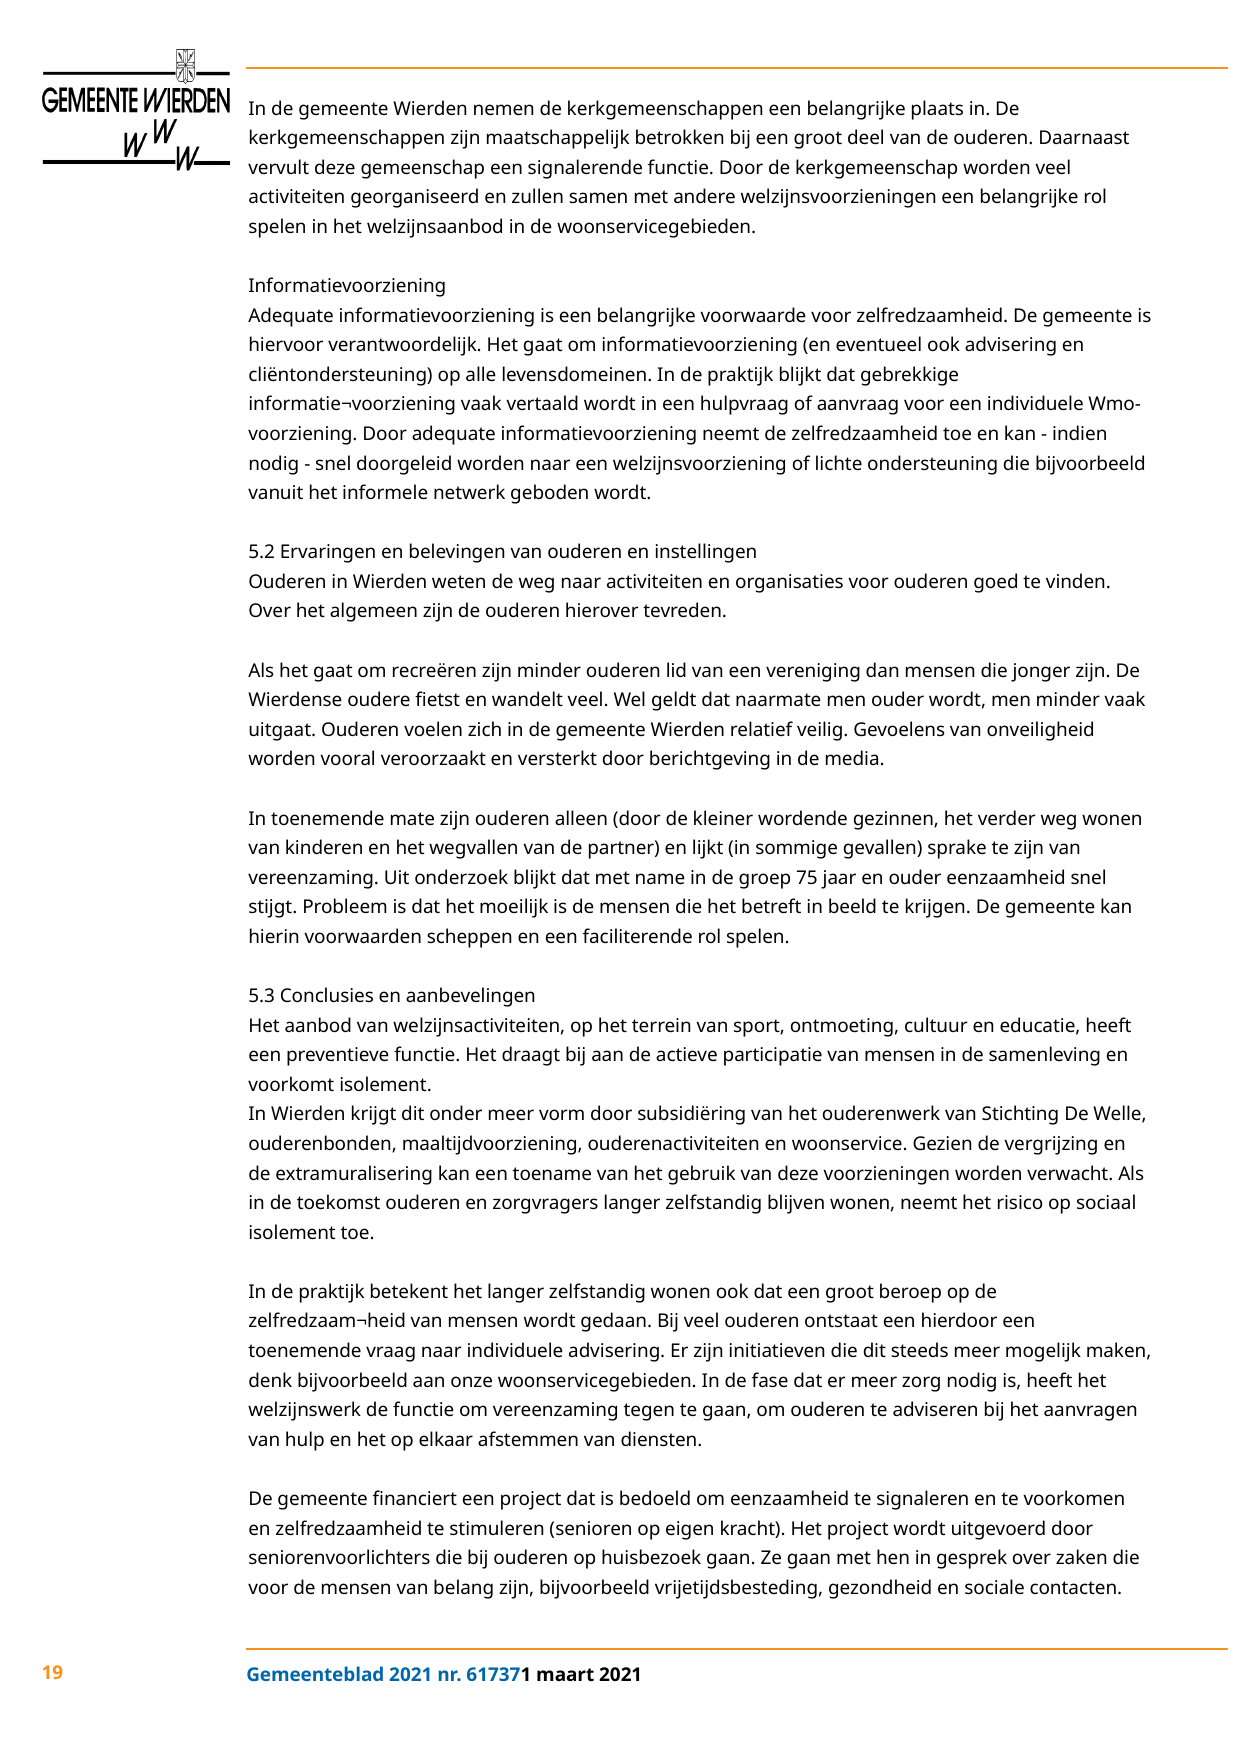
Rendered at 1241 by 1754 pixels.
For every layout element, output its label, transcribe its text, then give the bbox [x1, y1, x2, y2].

text In de praktijk betekent het langer zelfstandig wonen ook dat een groot beroep op de zelfredzaam¬heid van mensen wordt gedaan. Bij veel ouderen ontstaat een hierdoor een toenemende vraag naar individuele advisering. Er zijn initiatieven die dit steeds meer mogelijk maken, denk bijvoorbeeld aan onze woonservicegebieden. In de fase dat er meer zorg nodig is, heeft het welzijnswerk de functie om vereenzaming tegen te gaan, om ouderen te adviseren bij het aanvragen van hulp en het op elkaar afstemmen van diensten. [248, 1278, 1152, 1452]
text 5.2 Ervaringen en belevingen van ouderen en instellingen [248, 538, 1152, 564]
text Adequate informatievoorziening is een belangrijke voorwaarde voor zelfredzaamheid. De gemeente is hiervoor verantwoordelijk. Het gaat om informatievoorziening (en eventueel ook advisering en cliëntondersteuning) op alle levensdomeinen. In de praktijk blijkt dat gebrekkige informatie¬voorziening vaak vertaald wordt in een hulpvraag of aanvraag voor een individuele Wmo- voorziening. Door adequate informatievoorziening neemt de zelfredzaamheid toe en kan ‐ indien nodig ‐ snel doorgeleid worden naar een welzijnsvoorziening of lichte ondersteuning die bijvoorbeeld vanuit het informele netwerk geboden wordt. [248, 302, 1152, 505]
text In Wierden krijgt dit onder meer vorm door subsidiëring van het ouderenwerk van Stichting De Welle, ouderenbonden, maaltijdvoorziening, ouderenactiviteiten en woonservice. Gezien de vergrijzing en de extramuralisering kan een toename van het gebruik van deze voorzieningen worden verwacht. Als in de toekomst ouderen en zorgvragers langer zelfstandig blijven wonen, neemt het risico op sociaal isolement toe. [248, 1101, 1152, 1245]
text Ouderen in Wierden weten de weg naar activiteiten en organisaties voor ouderen goed te vinden. Over het algemeen zijn de ouderen hierover tevreden. [248, 568, 1152, 623]
text Als het gaat om recreëren zijn minder ouderen lid van een vereniging dan mensen die jonger zijn. De Wierdense oudere fietst en wandelt veel. Wel geldt dat naarmate men ouder wordt, men minder vaak uitgaat. Ouderen voelen zich in de gemeente Wierden relatief veilig. Gevoelens van onveiligheid worden vooral veroorzaakt en versterkt door berichtgeving in de media. [248, 657, 1152, 771]
text 5.3 Conclusies en aanbevelingen [248, 982, 1152, 1008]
text In de gemeente Wierden nemen de kerkgemeenschappen een belangrijke plaats in. De kerkgemeenschappen zijn maatschappelijk betrokken bij een groot deel van de ouderen. Daarnaast vervult deze gemeenschap een signalerende functie. Door de kerkgemeenschap worden veel activiteiten georganiseerd en zullen samen met andere welzijnsvoorzieningen een belangrijke rol spelen in het welzijnsaanbod in de woonservicegebieden. [248, 95, 1152, 239]
text Het aanbod van welzijnsactiviteiten, op het terrein van sport, ontmoeting, cultuur en educatie, heeft een preventieve functie. Het draagt bij aan de actieve participatie van mensen in de samenleving en voorkomt isolement. [248, 1012, 1152, 1097]
text In toenemende mate zijn ouderen alleen (door de kleiner wordende gezinnen, het verder weg wonen van kinderen en het wegvallen van de partner) en lijkt (in sommige gevallen) sprake te zijn van vereenzaming. Uit onderzoek blijkt dat met name in de groep 75 jaar en ouder eenzaamheid snel stijgt. Probleem is dat het moeilijk is de mensen die het betreft in beeld te krijgen. De gemeente kan hierin voorwaarden scheppen en een faciliterende rol spelen. [248, 805, 1152, 949]
text De gemeente financiert een project dat is bedoeld om eenzaamheid te signaleren en te voorkomen en zelfredzaamheid te stimuleren (senioren op eigen kracht). Het project wordt uitgevoerd door seniorenvoorlichters die bij ouderen op huisbezoek gaan. Ze gaan met hen in gesprek over zaken die voor de mensen van belang zijn, bijvoorbeeld vrijetijdsbesteding, gezondheid en sociale contacten. [248, 1485, 1152, 1600]
text Informatievoorziening [248, 272, 1152, 298]
picture [41, 47, 231, 172]
